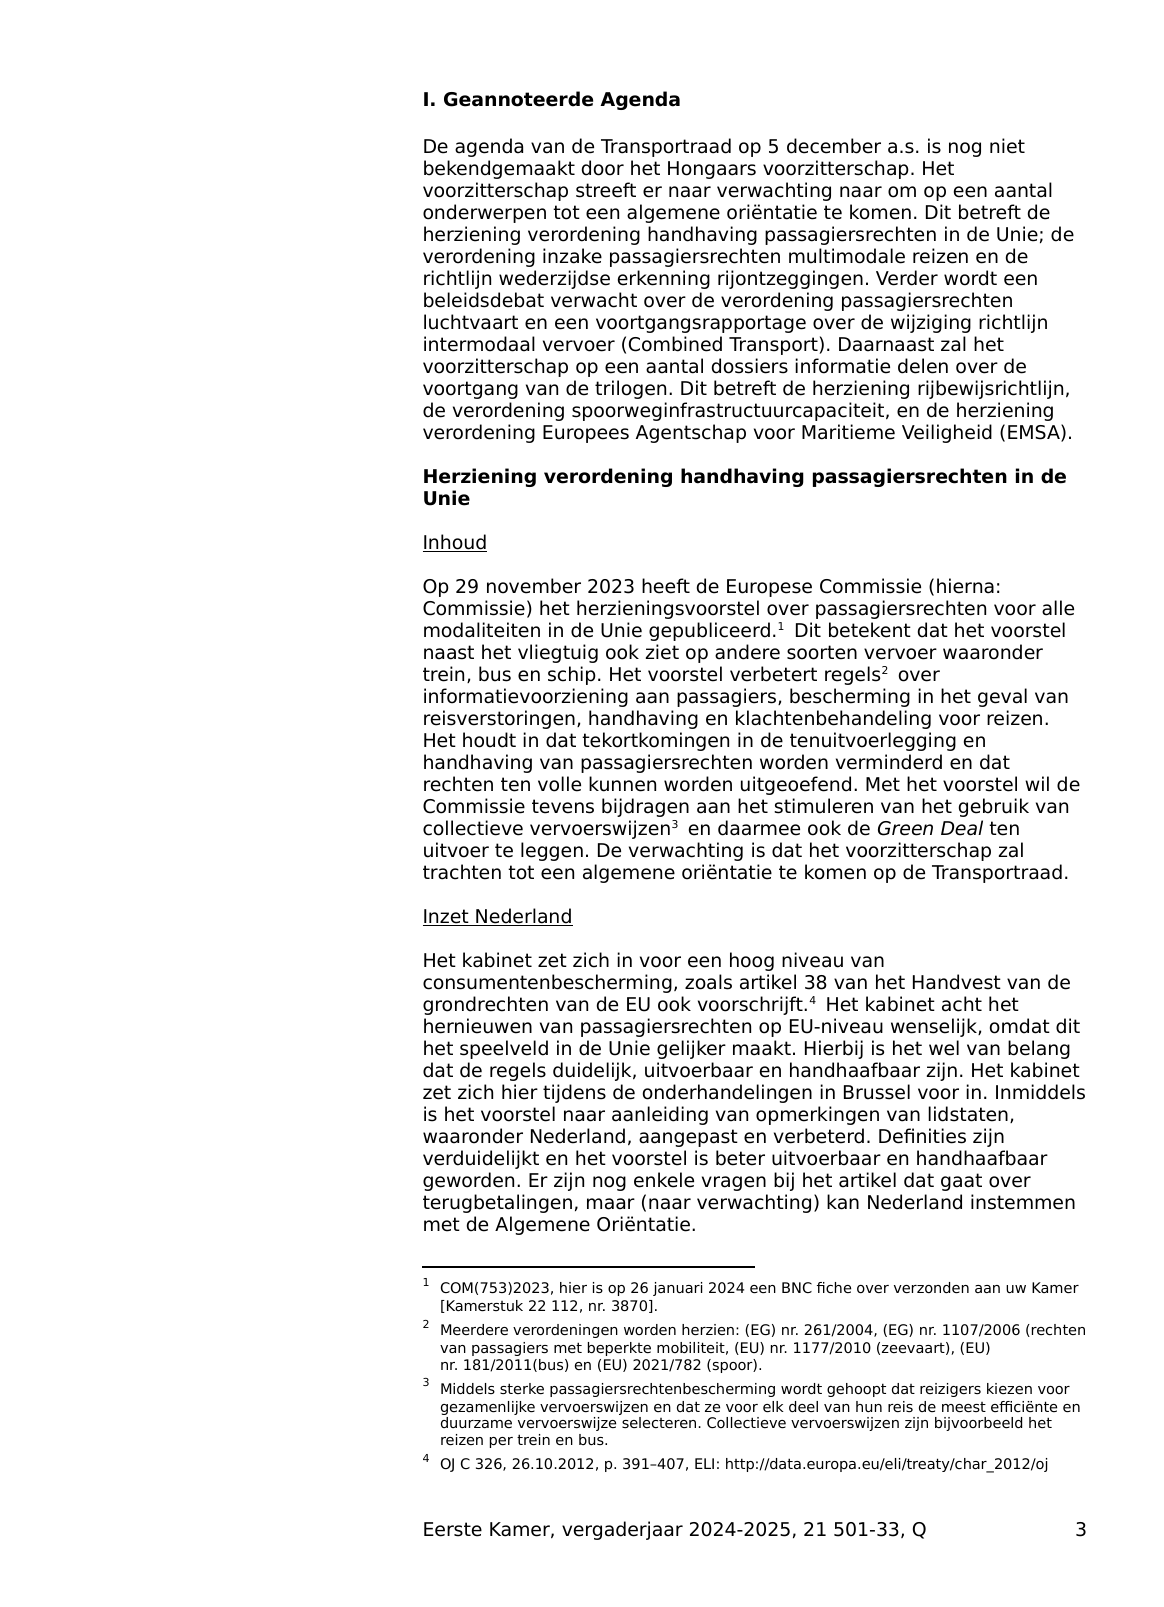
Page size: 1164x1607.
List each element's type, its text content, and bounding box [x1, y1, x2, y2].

text COM(753)2023, hier is op 26 januari 2024 een BNC fiche over verzonden aan uw Kamer [Kamerstuk 22 112, nr. 3870]. [422, 1276, 1087, 1315]
text Meerdere verordeningen worden herzien: (EG) nr. 261/2004, (EG) nr. 1107/2006 (rechten van passagiers met beperkte mobiliteit, (EU) nr. 1177/2010 (zeevaart), (EU) nr. 181/2011(bus) en (EU) 2021/782 (spoor). [422, 1318, 1087, 1374]
text OJ C 326, 26.10.2012, p. 391–407, ELI: http://data.europa.eu/eli/treaty/char_2012/oj [422, 1452, 1087, 1474]
subtitle I. Geannoteerde Agenda [422, 89, 1087, 111]
subtitle Inhoud [422, 532, 1087, 554]
text Het kabinet zet zich in voor een hoog niveau van consumentenbescherming, zoals artikel 38 van het Handvest van de grondrechten van de EU ook voorschrijft. Het kabinet acht het hernieuwen van passagiersrechten op EU-niveau wenselijk, omdat dit het speelveld in de Unie gelijker maakt. Hierbij is het wel van belang dat de regels duidelijk, uitvoerbaar en handhaafbaar zijn. Het kabinet zet zich hier tijdens de onderhandelingen in Brussel voor in. Inmiddels is het voorstel naar aanleiding van opmerkingen van lidstaten, waaronder Nederland, aangepast en verbeterd. Definities zijn verduidelijkt en het voorstel is beter uitvoerbaar en handhaafbaar geworden. Er zijn nog enkele vragen bij het artikel dat gaat over terugbetalingen, maar (naar verwachting) kan Nederland instemmen met de Algemene Oriëntatie. [422, 950, 1087, 1236]
subtitle Inzet Nederland [422, 906, 1087, 928]
subtitle Herziening verordening handhaving passagiersrechten in de Unie [422, 466, 1087, 510]
text Op 29 november 2023 heeft de Europese Commissie (hierna: Commissie) het herzieningsvoorstel over passagiersrechten voor alle modaliteiten in de Unie gepubliceerd. Dit betekent dat het voorstel naast het vliegtuig ook ziet op andere soorten vervoer waaronder trein, bus en schip. Het voorstel verbetert regels over informatievoorziening aan passagiers, bescherming in het geval van reisverstoringen, handhaving en klachtenbehandeling voor reizen. Het houdt in dat tekortkomingen in de tenuitvoerlegging en handhaving van passagiersrechten worden verminderd en dat rechten ten volle kunnen worden uitgeoefend. Met het voorstel wil de Commissie tevens bijdragen aan het stimuleren van het gebruik van collectieve vervoerswijzen en daarmee ook de Green Deal ten uitvoer te leggen. De verwachting is dat het voorzitterschap zal trachten tot een algemene oriëntatie te komen op de Transportraad. [422, 576, 1087, 884]
text Middels sterke passagiersrechtenbescherming wordt gehoopt dat reizigers kiezen voor gezamenlijke vervoerswijzen en dat ze voor elk deel van hun reis de meest efficiënte en duurzame vervoerswijze selecteren. Collectieve vervoerswijzen zijn bijvoorbeeld het reizen per trein en bus. [422, 1377, 1087, 1449]
text De agenda van de Transportraad op 5 december a.s. is nog niet bekendgemaakt door het Hongaars voorzitterschap. Het voorzitterschap streeft er naar verwachting naar om op een aantal onderwerpen tot een algemene oriëntatie te komen. Dit betreft de herziening verordening handhaving passagiersrechten in de Unie; de verordening inzake passagiersrechten multimodale reizen en de richtlijn wederzijdse erkenning rijontzeggingen. Verder wordt een beleidsdebat verwacht over de verordening passagiersrechten luchtvaart en een voortgangsrapportage over de wijziging richtlijn intermodaal vervoer (Combined Transport). Daarnaast zal het voorzitterschap op een aantal dossiers informatie delen over de voortgang van de trilogen. Dit betreft de herziening rijbewijsrichtlijn, de verordening spoorweginfrastructuurcapaciteit, en de herziening verordening Europees Agentschap voor Maritieme Veiligheid (EMSA). [422, 136, 1087, 444]
